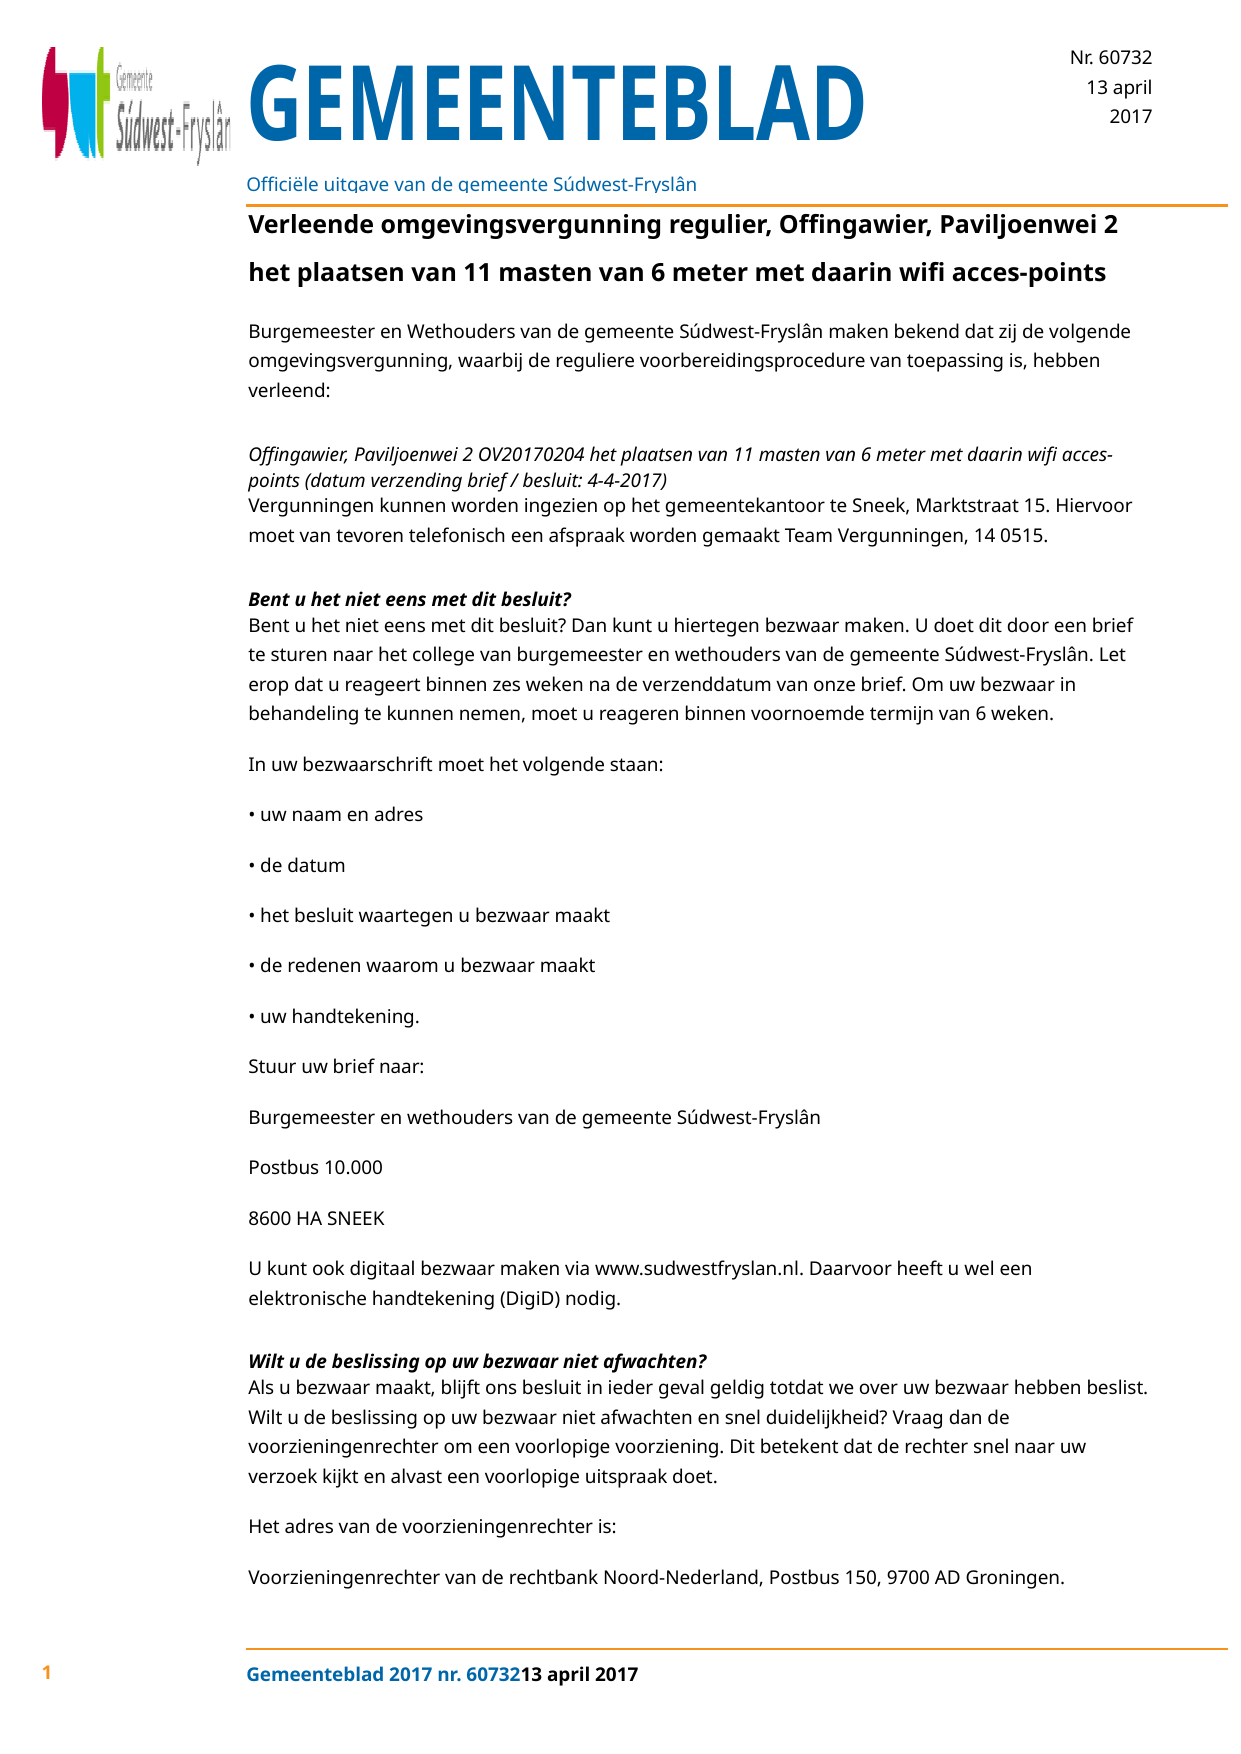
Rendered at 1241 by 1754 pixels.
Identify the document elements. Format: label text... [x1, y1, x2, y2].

text Offingawier, Paviljoenwei 2 OV20170204 het plaatsen van 11 masten van 6 meter met daarin wifi acces-points (datum verzending brief / besluit: 4-4-2017) [248, 441, 1152, 492]
text U kunt ook digitaal bezwaar maken via www.sudwestfryslan.nl. Daarvoor heeft u wel een elektronische handtekening (DigiD) nodig. [248, 1255, 1152, 1310]
text • de datum [248, 852, 1152, 877]
text Als u bezwaar maakt, blijft ons besluit in ieder geval geldig totdat we over uw bezwaar hebben beslist. Wilt u de beslissing op uw bezwaar niet afwachten en snel duidelijkheid? Vraag dan de voorzieningenrechter om een voorlopige voorziening. Dit betekent dat de rechter snel naar uw verzoek kijkt en alvast een voorlopige uitspraak doet. [248, 1374, 1152, 1489]
text In uw bezwaarschrift moet het volgende staan: [248, 751, 1152, 777]
text Burgemeester en wethouders van de gemeente Súdwest-Fryslân [248, 1104, 1152, 1129]
text Vergunningen kunnen worden ingezien op het gemeentekantoor te Sneek, Marktstraat 15. Hiervoor moet van tevoren telefonisch een afspraak worden gemaakt Team Vergunningen, 14 0515. [248, 492, 1152, 548]
text • de redenen waarom u bezwaar maakt [248, 953, 1152, 978]
text Het adres van de voorzieningenrechter is: [248, 1513, 1152, 1539]
text • uw naam en adres [248, 801, 1152, 827]
text Bent u het niet eens met dit besluit? Dan kunt u hiertegen bezwaar maken. U doet dit door een brief te sturen naar het college van burgemeester en wethouders van de gemeente Súdwest-Fryslân. Let erop dat u reageert binnen zes weken na de verzenddatum van onze brief. Om uw bezwaar in behandeling te kunnen nemen, moet u reageren binnen voornoemde termijn van 6 weken. [248, 612, 1152, 726]
text • uw handtekening. [248, 1003, 1152, 1029]
text Stuur uw brief naar: [248, 1053, 1152, 1079]
text Wilt u de beslissing op uw bezwaar niet afwachten? [248, 1349, 1152, 1374]
text Burgemeester en Wethouders van de gemeente Súdwest-Fryslân maken bekend dat zij de volgende omgevingsvergunning, waarbij de reguliere voorbereidingsprocedure van toepassing is, hebben verleend: [248, 318, 1152, 403]
picture [41, 47, 231, 172]
text • het besluit waartegen u bezwaar maakt [248, 902, 1152, 928]
text Voorzieningenrechter van de rechtbank Noord-Nederland, Postbus 150, 9700 AD Groningen. [248, 1564, 1152, 1590]
text Postbus 10.000 [248, 1154, 1152, 1180]
text 8600 HA SNEEK [248, 1205, 1152, 1230]
text Verleende omgevingsvergunning regulier, Offingawier, Paviljoenwei 2 het plaatsen van 11 masten van 6 meter met daarin wifi acces-points [248, 207, 1152, 288]
text Bent u het niet eens met dit besluit? [248, 586, 1152, 612]
